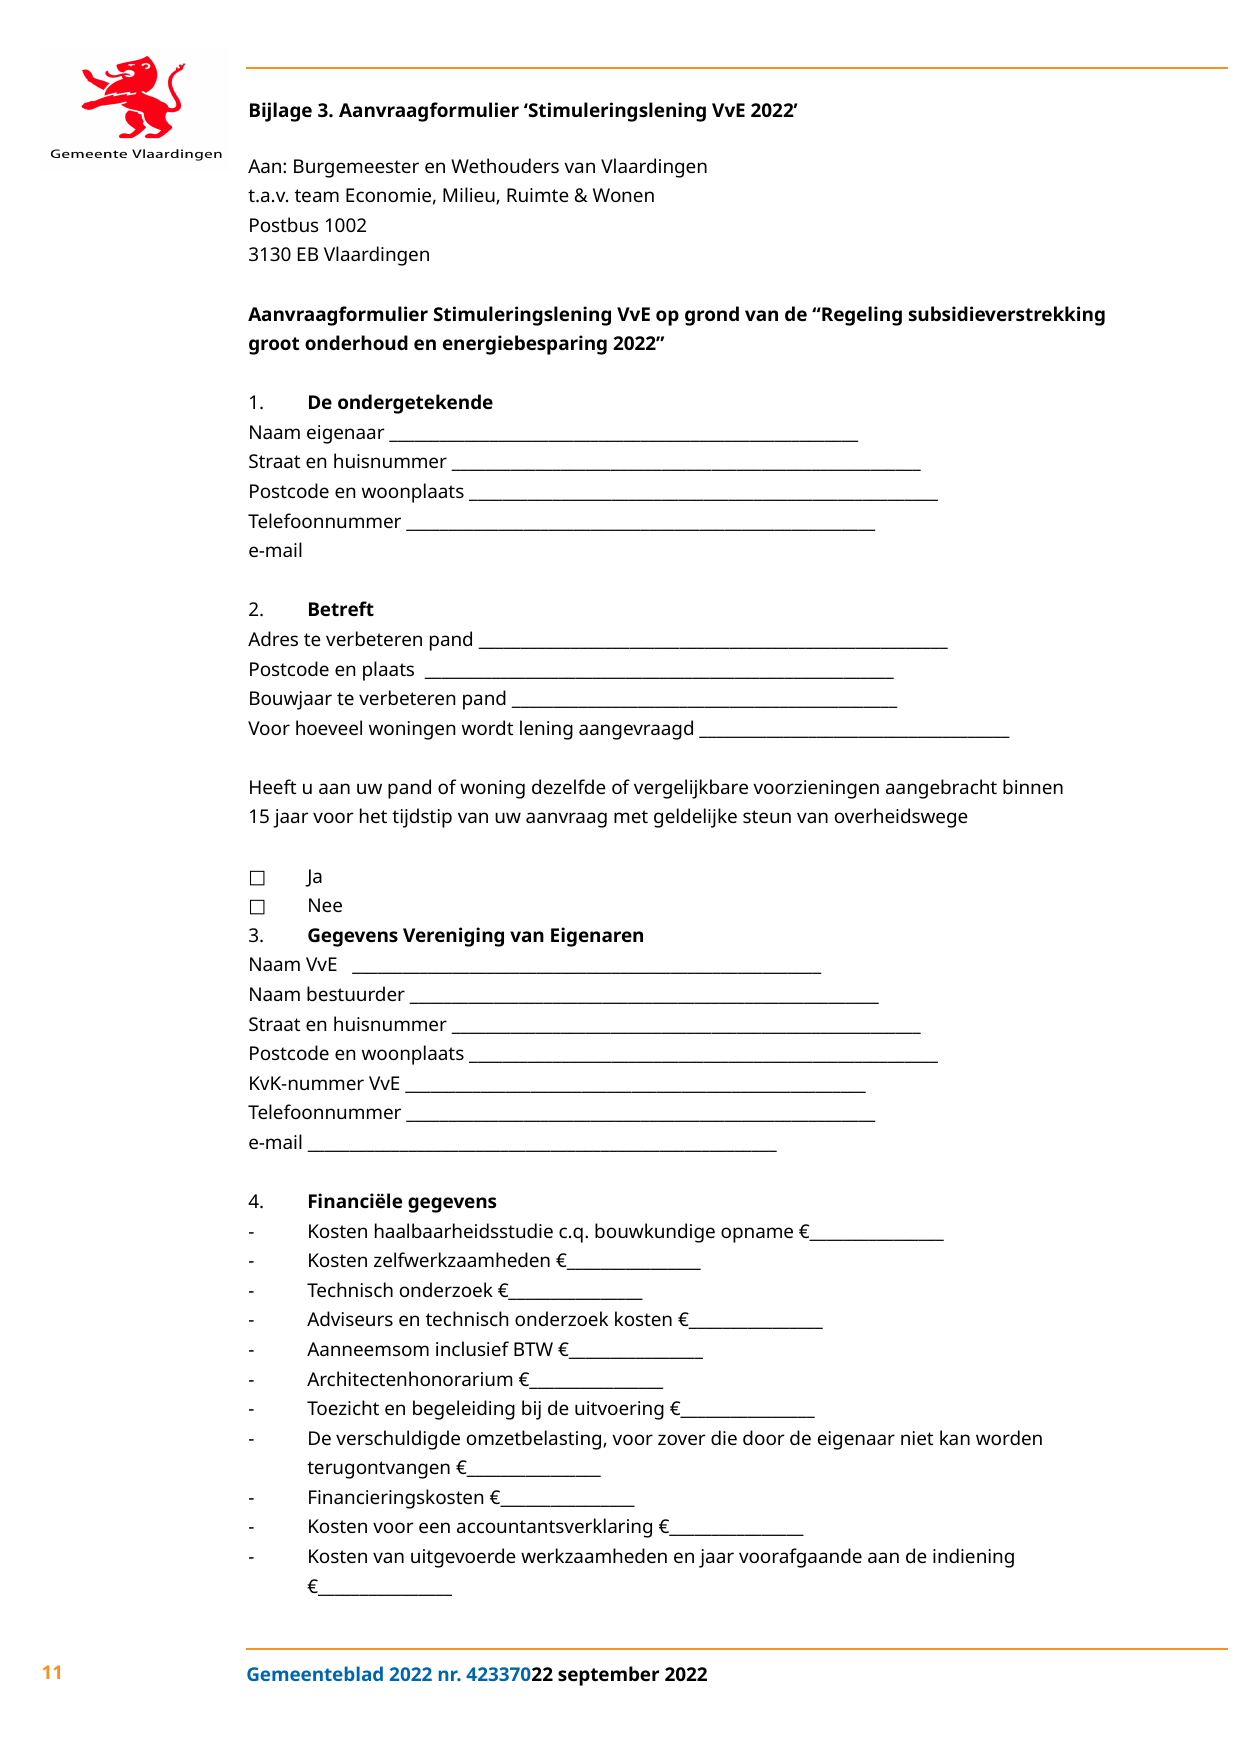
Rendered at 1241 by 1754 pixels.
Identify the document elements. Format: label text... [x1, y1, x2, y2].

text Naam bestuurder ________________________________________________________ [248, 981, 1152, 1007]
text Naam eigenaar ________________________________________________________ [248, 419, 1152, 445]
text Straat en huisnummer ________________________________________________________ [248, 1011, 1152, 1037]
list Kosten voor een accountantsverklaring €________________ [248, 1514, 1152, 1539]
list Kosten van uitgevoerde werkzaamheden en jaar voorafgaande aan de indiening €________________ [248, 1543, 1152, 1599]
text Postbus 1002 [248, 212, 1152, 238]
text Aan: Burgemeester en Wethouders van Vlaardingen [248, 153, 1152, 179]
list Nee [248, 892, 1152, 918]
list Kosten haalbaarheidsstudie c.q. bouwkundige opname €________________ [248, 1218, 1152, 1244]
list Gegevens Vereniging van Eigenaren [248, 922, 1152, 948]
list De verschuldigde omzetbelasting, voor zover die door de eigenaar niet kan worden terugontvangen €________________ [248, 1425, 1152, 1480]
picture [41, 47, 231, 172]
text Voor hoeveel woningen wordt lening aangevraagd ________________________________­_____ [248, 715, 1152, 741]
text Heeft u aan uw pand of woning dezelfde of vergelijkbare voorzieningen aangebracht binnen [248, 774, 1152, 800]
text Postcode en plaats ________________________________________________________ [248, 656, 1152, 682]
list Architectenhonorarium €________________ [248, 1366, 1152, 1392]
text Telefoonnummer ________________________________________________________ [248, 508, 1152, 534]
text e-mail [248, 537, 1152, 563]
list Toezicht en begeleiding bij de uitvoering €________________ [248, 1395, 1152, 1421]
list Financieringskosten €________________ [248, 1484, 1152, 1510]
text Postcode en woonplaats ________________________________________________________ [248, 478, 1152, 504]
text e-mail ________________________________________________________ [248, 1129, 1152, 1155]
text Naam VvE ________________________________________________________ [248, 952, 1152, 977]
text Telefoonnummer ________________________________________________________ [248, 1099, 1152, 1125]
list Adviseurs en technisch onderzoek kosten €________________ [248, 1307, 1152, 1332]
text Aanvraagformulier Stimuleringslening VvE op grond van de “Regeling subsidieverstrekking groot onderhoud en energiebesparing 2022” [248, 301, 1152, 356]
text Adres te verbeteren pand ________________________________________________________ [248, 626, 1152, 652]
text 15 jaar voor het tijdstip van uw aanvraag met geldelijke steun van overheidswege [248, 804, 1152, 829]
text Straat en huisnummer ________________________________________________________ [248, 449, 1152, 474]
text t.a.v. team Economie, Milieu, Ruimte & Wonen [248, 182, 1152, 208]
text Bouwjaar te verbeteren pand ______________________________________________ [248, 685, 1152, 711]
text Postcode en woonplaats ________________________________________________________ [248, 1040, 1152, 1066]
text 3130 EB Vlaardingen [248, 242, 1152, 267]
text Bijlage 3. Aanvraagformulier ‘Stimuleringslening VvE 2022’ [248, 95, 1152, 123]
list Betreft [248, 597, 1152, 622]
list De ondergetekende [248, 389, 1152, 415]
text KvK-nummer VvE _______________________________________________________ [248, 1070, 1152, 1096]
list Financiële gegevens [248, 1188, 1152, 1214]
list Technisch onderzoek €________________ [248, 1277, 1152, 1303]
list Ja [248, 863, 1152, 889]
list Kosten zelfwerkzaamheden €________________ [248, 1247, 1152, 1273]
list Aanneemsom inclusief BTW €________________ [248, 1336, 1152, 1362]
